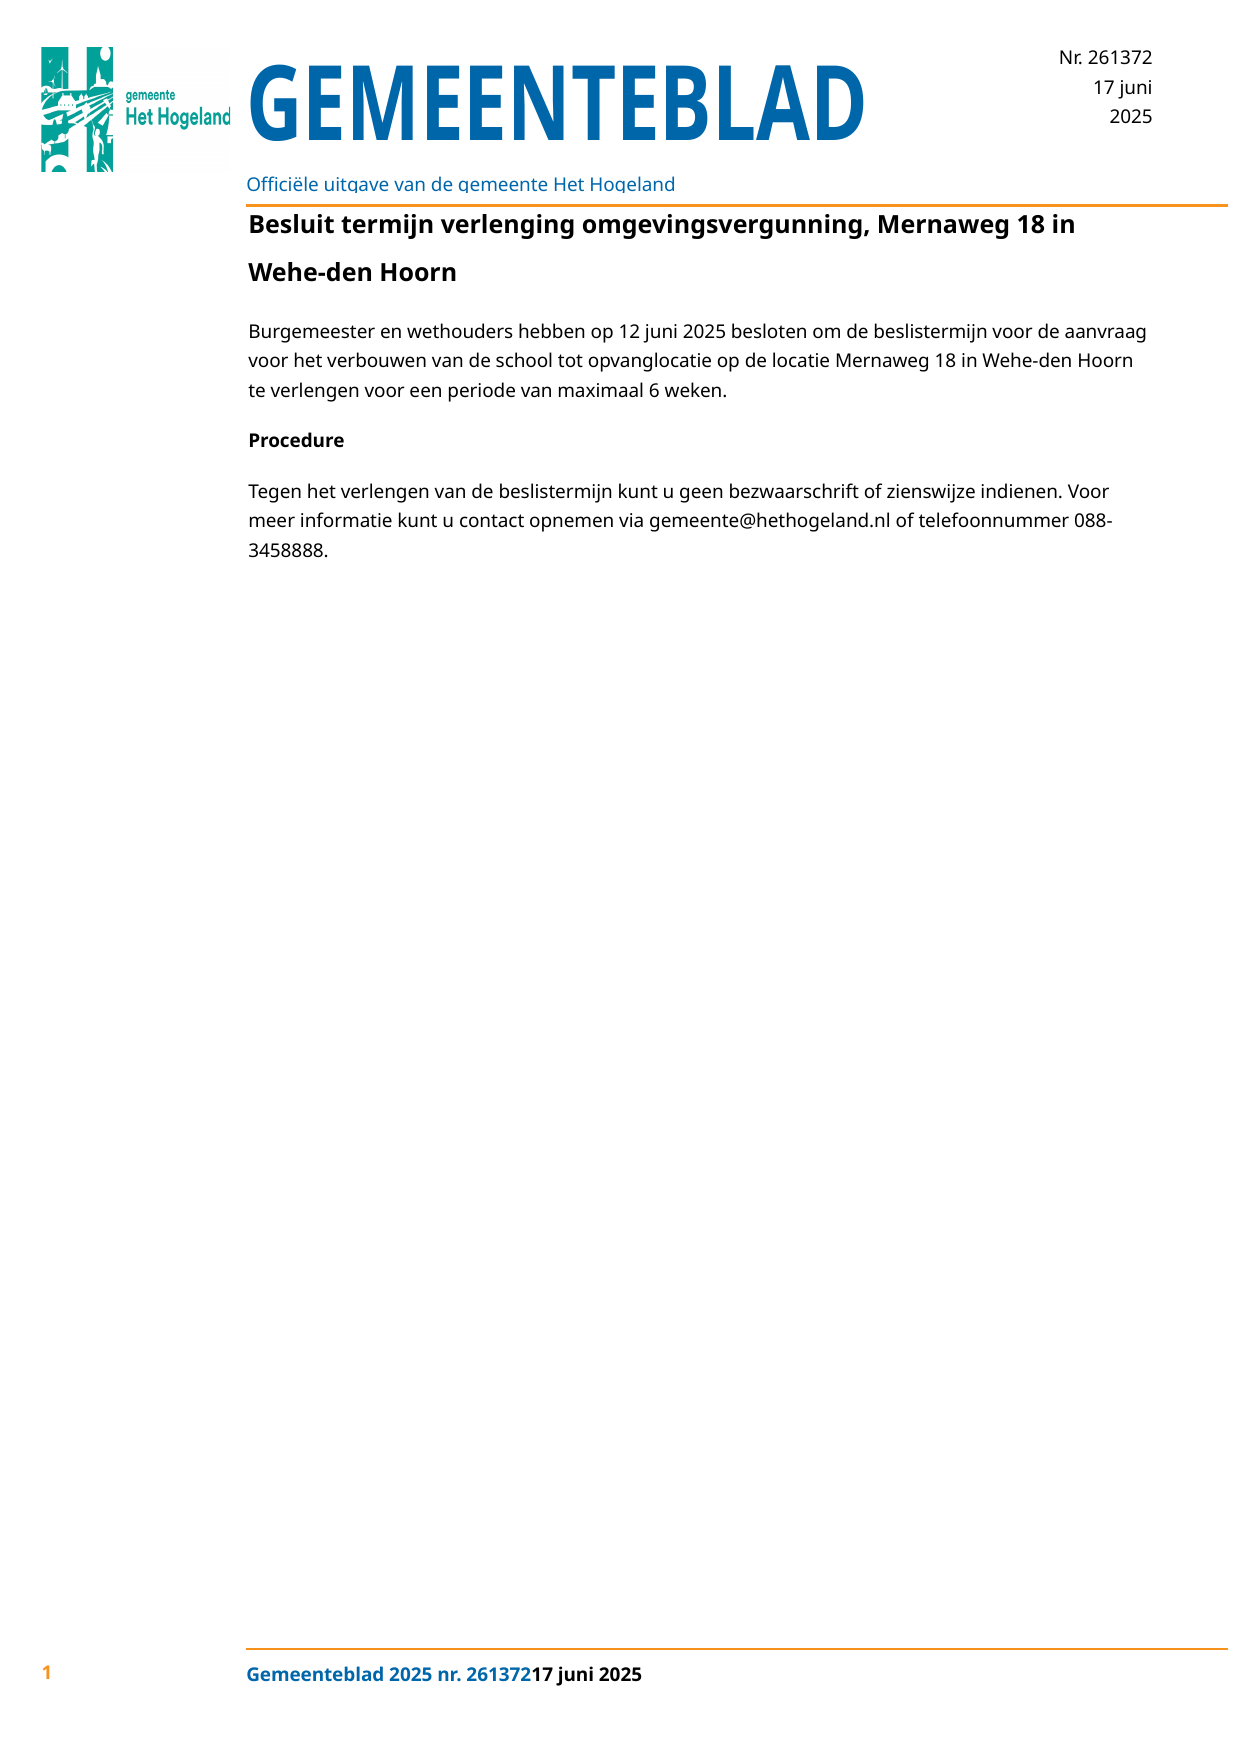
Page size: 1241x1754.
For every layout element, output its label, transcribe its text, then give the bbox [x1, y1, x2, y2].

text Burgemeester en wethouders hebben op 12 juni 2025 besloten om de beslistermijn voor de aanvraag voor het verbouwen van de school tot opvanglocatie op de locatie Mernaweg 18 in Wehe-den Hoorn te verlengen voor een periode van maximaal 6 weken. [248, 318, 1152, 403]
text Besluit termijn verlenging omgevingsvergunning, Mernaweg 18 in Wehe-den Hoorn [248, 207, 1152, 288]
picture [41, 47, 231, 172]
text Tegen het verlengen van de beslistermijn kunt u geen bezwaarschrift of zienswijze indienen. Voor meer informatie kunt u contact opnemen via gemeente@hethogeland.nl of telefoonnummer 088-3458888. [248, 478, 1152, 563]
text Procedure [248, 427, 1152, 453]
